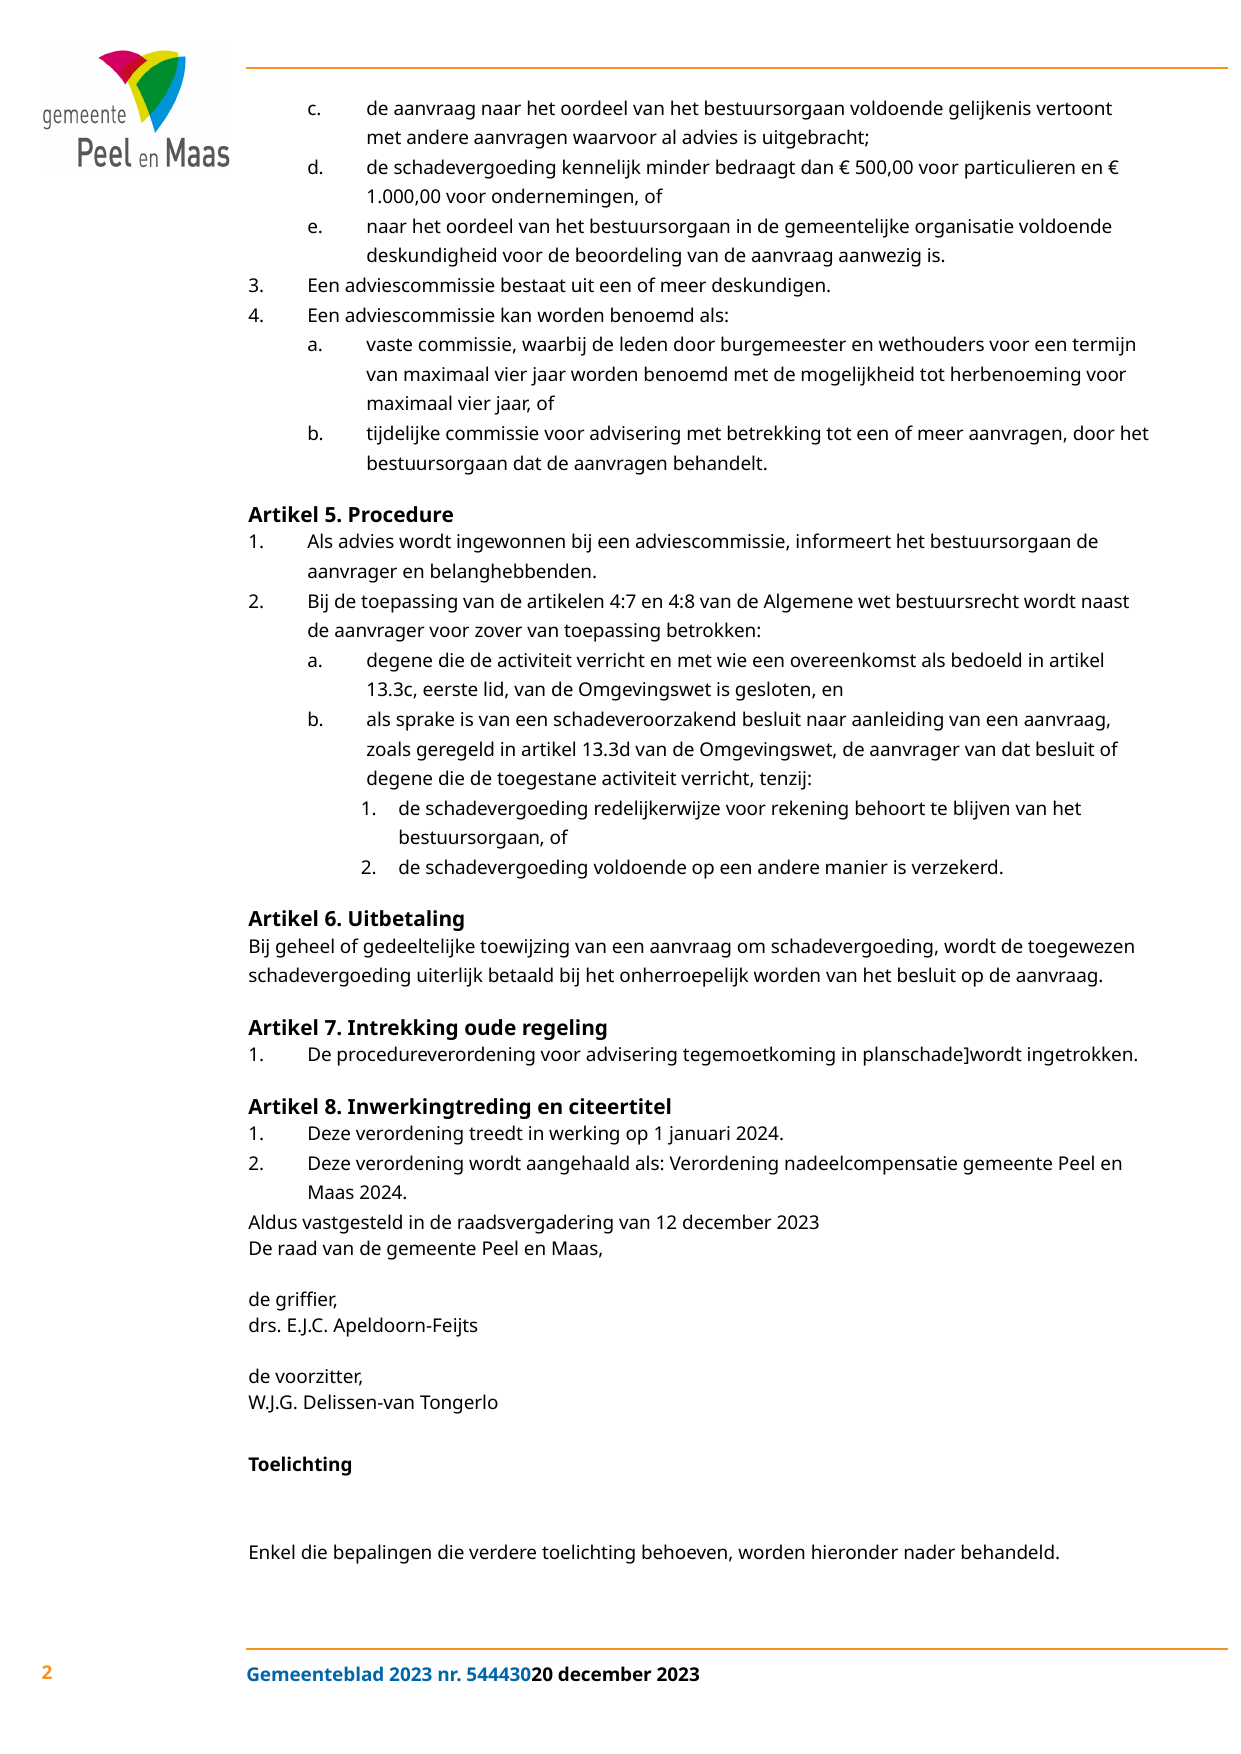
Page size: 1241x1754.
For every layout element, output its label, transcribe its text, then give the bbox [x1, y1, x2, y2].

list Een adviescommissie bestaat uit een of meer deskundigen. [248, 272, 1152, 298]
text Bij geheel of gedeeltelijke toewijzing van een aanvraag om schadevergoeding, wordt de toegewezen schadevergoeding uiterlijk betaald bij het onherroepelijk worden van het besluit op de aanvraag. [248, 933, 1152, 988]
text Aldus vastgesteld in de raadsvergadering van 12 december 2023 [248, 1209, 1152, 1235]
text de voorzitter, [248, 1363, 1152, 1389]
picture [41, 47, 231, 172]
list de schadevergoeding voldoende op een andere manier is verzekerd. [361, 854, 1152, 880]
list naar het oordeel van het bestuursorgaan in de gemeentelijke organisatie voldoende deskundigheid voor de beoordeling van de aanvraag aanwezig is. [307, 213, 1152, 268]
text Enkel die bepalingen die verdere toelichting behoeven, worden hieronder nader behandeld. [248, 1539, 1152, 1565]
list vaste commissie, waarbij de leden door burgemeester en wethouders voor een termijn van maximaal vier jaar worden benoemd met de mogelijkheid tot herbenoeming voor maximaal vier jaar, of [307, 331, 1152, 416]
text Artikel 5. Procedure [248, 500, 1152, 529]
text Artikel 8. Inwerkingtreding en citeertitel [248, 1092, 1152, 1120]
text de griffier, [248, 1286, 1152, 1312]
text Artikel 6. Uitbetaling [248, 904, 1152, 933]
text Artikel 7. Intrekking oude regeling [248, 1013, 1152, 1041]
list Als advies wordt ingewonnen bij een adviescommissie, informeert het bestuursorgaan de aanvrager en belanghebbenden. [248, 529, 1152, 584]
list als sprake is van een schadeveroorzakend besluit naar aanleiding van een aanvraag, zoals geregeld in artikel 13.3d van de Omgevingswet, de aanvrager van dat besluit of degene die de toegestane activiteit verricht, tenzij: [307, 706, 1152, 791]
list Deze verordening wordt aangehaald als: Verordening nadeelcompensatie gemeente Peel en Maas 2024. [248, 1150, 1152, 1205]
list degene die de activiteit verricht en met wie een overeenkomst als bedoeld in artikel 13.3c, eerste lid, van de Omgevingswet is gesloten, en [307, 647, 1152, 702]
text W.J.G. Delissen-van Tongerlo [248, 1389, 1152, 1415]
list tijdelijke commissie voor advisering met betrekking tot een of meer aanvragen, door het bestuursorgaan dat de aanvragen behandelt. [307, 420, 1152, 476]
list Deze verordening treedt in werking op 1 januari 2024. [248, 1120, 1152, 1146]
text De raad van de gemeente Peel en Maas, [248, 1235, 1152, 1260]
list Bij de toepassing van de artikelen 4:7 en 4:8 van de Algemene wet bestuursrecht wordt naast de aanvrager voor zover van toepassing betrokken: [248, 588, 1152, 643]
list De procedureverordening voor advisering tegemoetkoming in planschade]wordt ingetrokken. [248, 1041, 1152, 1067]
list de aanvraag naar het oordeel van het bestuursorgaan voldoende gelijkenis vertoont met andere aanvragen waarvoor al advies is uitgebracht; [307, 95, 1152, 150]
list de schadevergoeding kennelijk minder bedraagt dan € 500,00 voor particulieren en € 1.000,00 voor ondernemingen, of [307, 154, 1152, 209]
list de schadevergoeding redelijkerwijze voor rekening behoort te blijven van het bestuursorgaan, of [361, 795, 1152, 850]
text drs. E.J.C. Apeldoorn-Feijts [248, 1312, 1152, 1338]
text Toelichting [248, 1441, 1152, 1480]
list Een adviescommissie kan worden benoemd als: [248, 302, 1152, 328]
